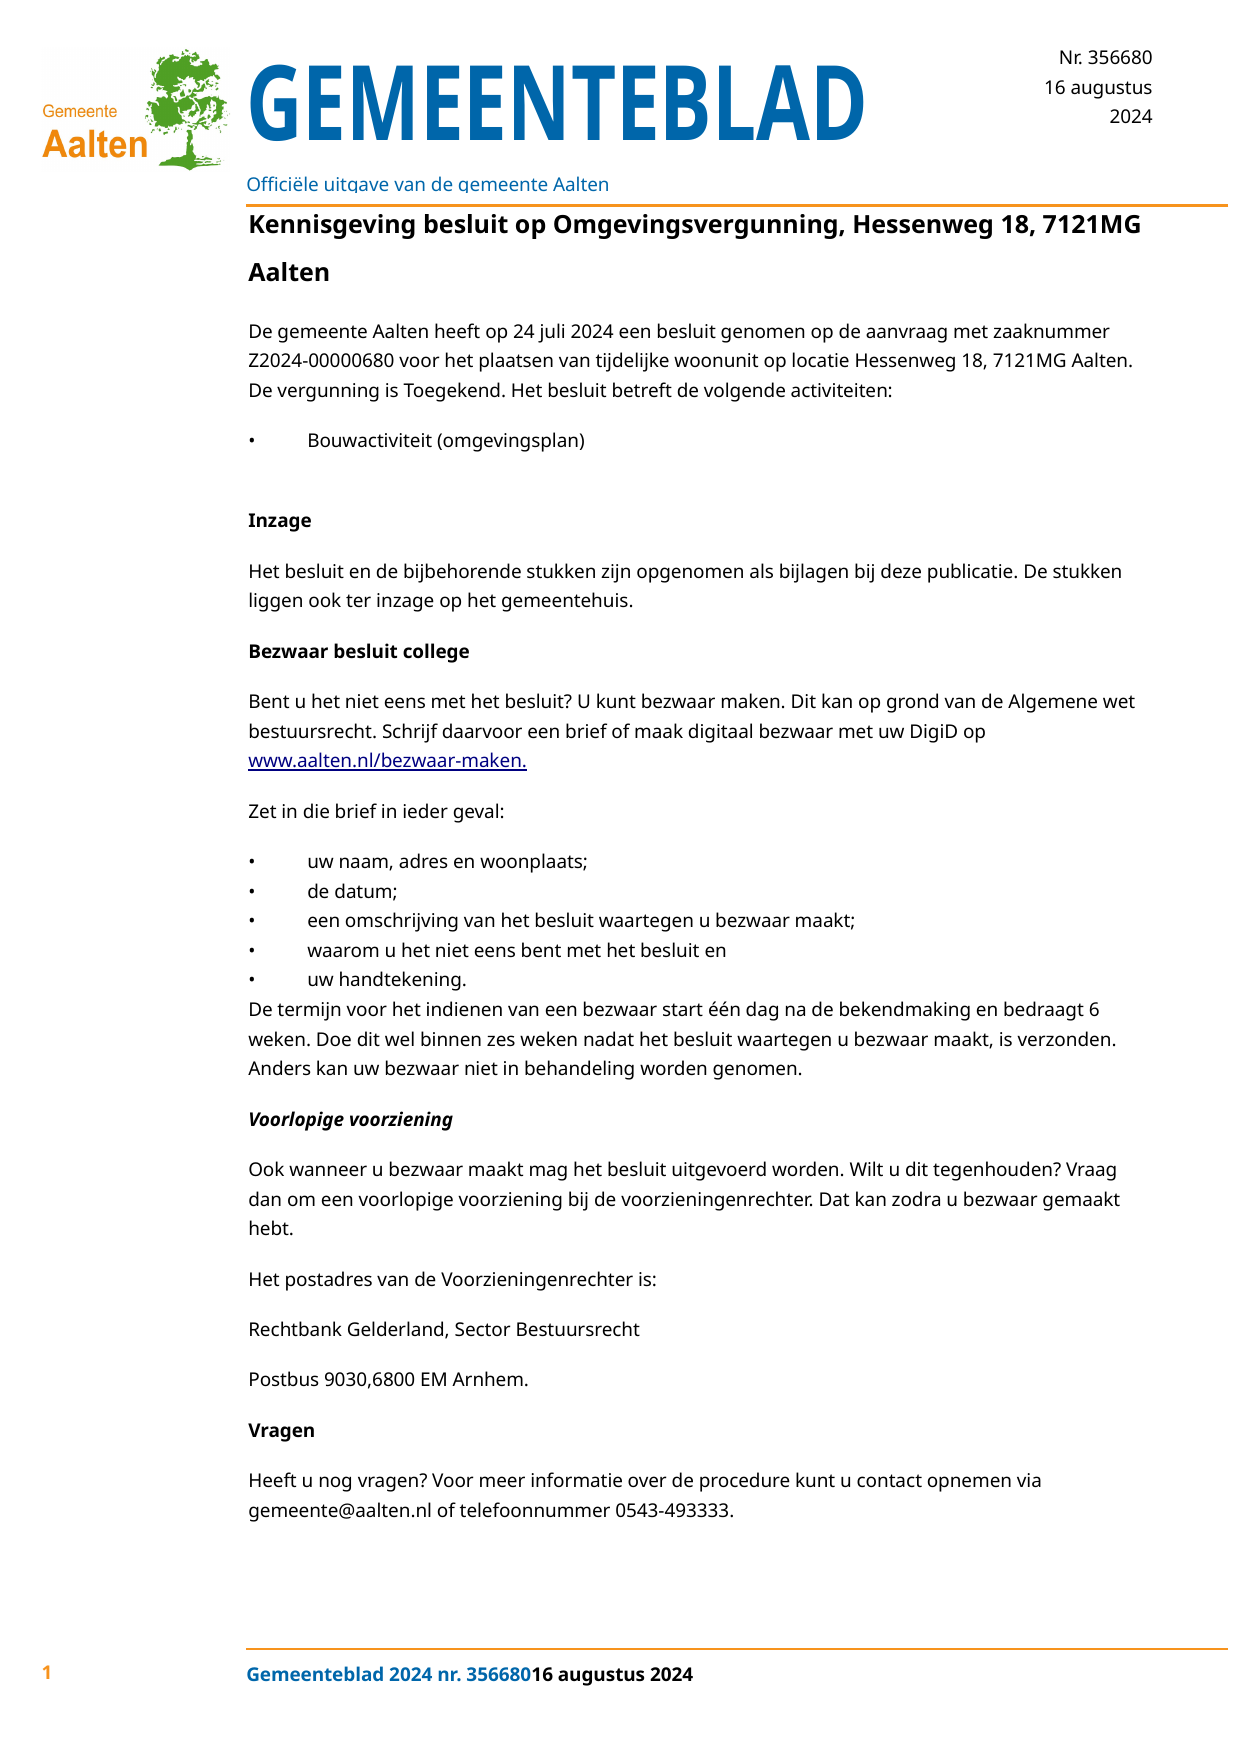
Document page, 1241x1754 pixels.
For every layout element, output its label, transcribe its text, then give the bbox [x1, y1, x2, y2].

picture [41, 47, 231, 172]
text Het besluit en de bijbehorende stukken zijn opgenomen als bijlagen bij deze publicatie. De stukken liggen ook ter inzage op het gemeentehuis. [248, 558, 1152, 613]
text Postbus 9030,6800 EM Arnhem. [248, 1367, 1152, 1392]
text Inzage [248, 507, 1152, 533]
text De gemeente Aalten heeft op 24 juli 2024 een besluit genomen op de aanvraag met zaaknummer Z2024-00000680 voor het plaatsen van tijdelijke woonunit op locatie Hessenweg 18, 7121MG Aalten. De vergunning is Toegekend. Het besluit betreft de volgende activiteiten: [248, 318, 1152, 403]
list uw handtekening. [248, 967, 1152, 992]
text De termijn voor het indienen van een bezwaar start één dag na de bekendmaking en bedraagt 6 weken. Doe dit wel binnen zes weken nadat het besluit waartegen u bezwaar maakt, is verzonden. Anders kan uw bezwaar niet in behandeling worden genomen. [248, 996, 1152, 1081]
text Kennisgeving besluit op Omgevingsvergunning, Hessenweg 18, 7121MG Aalten [248, 207, 1152, 288]
text Zet in die brief in ieder geval: [248, 798, 1152, 824]
text Heeft u nog vragen? Voor meer informatie over de procedure kunt u contact opnemen via gemeente@aalten.nl of telefoonnummer 0543-493333. [248, 1467, 1152, 1523]
list waarom u het niet eens bent met het besluit en [248, 937, 1152, 963]
text Bent u het niet eens met het besluit? U kunt bezwaar maken. Dit kan op grond van de Algemene wet bestuursrecht. Schrijf daarvoor een brief of maak digitaal bezwaar met uw DigiD op www.aalten.nl/bezwaar-maken. [248, 688, 1152, 773]
text Rechtbank Gelderland, Sector Bestuursrecht [248, 1316, 1152, 1342]
list Bouwactiviteit (omgevingsplan) [248, 427, 1152, 453]
text Ook wanneer u bezwaar maakt mag het besluit uitgevoerd worden. Wilt u dit tegenhouden? Vraag dan om een voorlopige voorziening bij de voorzieningenrechter. Dat kan zodra u bezwaar gemaakt hebt. [248, 1156, 1152, 1241]
text Vragen [248, 1417, 1152, 1443]
list uw naam, adres en woonplaats; [248, 848, 1152, 874]
text Bezwaar besluit college [248, 638, 1152, 664]
text Voorlopige voorziening [248, 1106, 1152, 1132]
text Het postadres van de Voorzieningenrechter is: [248, 1266, 1152, 1292]
list een omschrijving van het besluit waartegen u bezwaar maakt; [248, 907, 1152, 933]
list de datum; [248, 878, 1152, 904]
